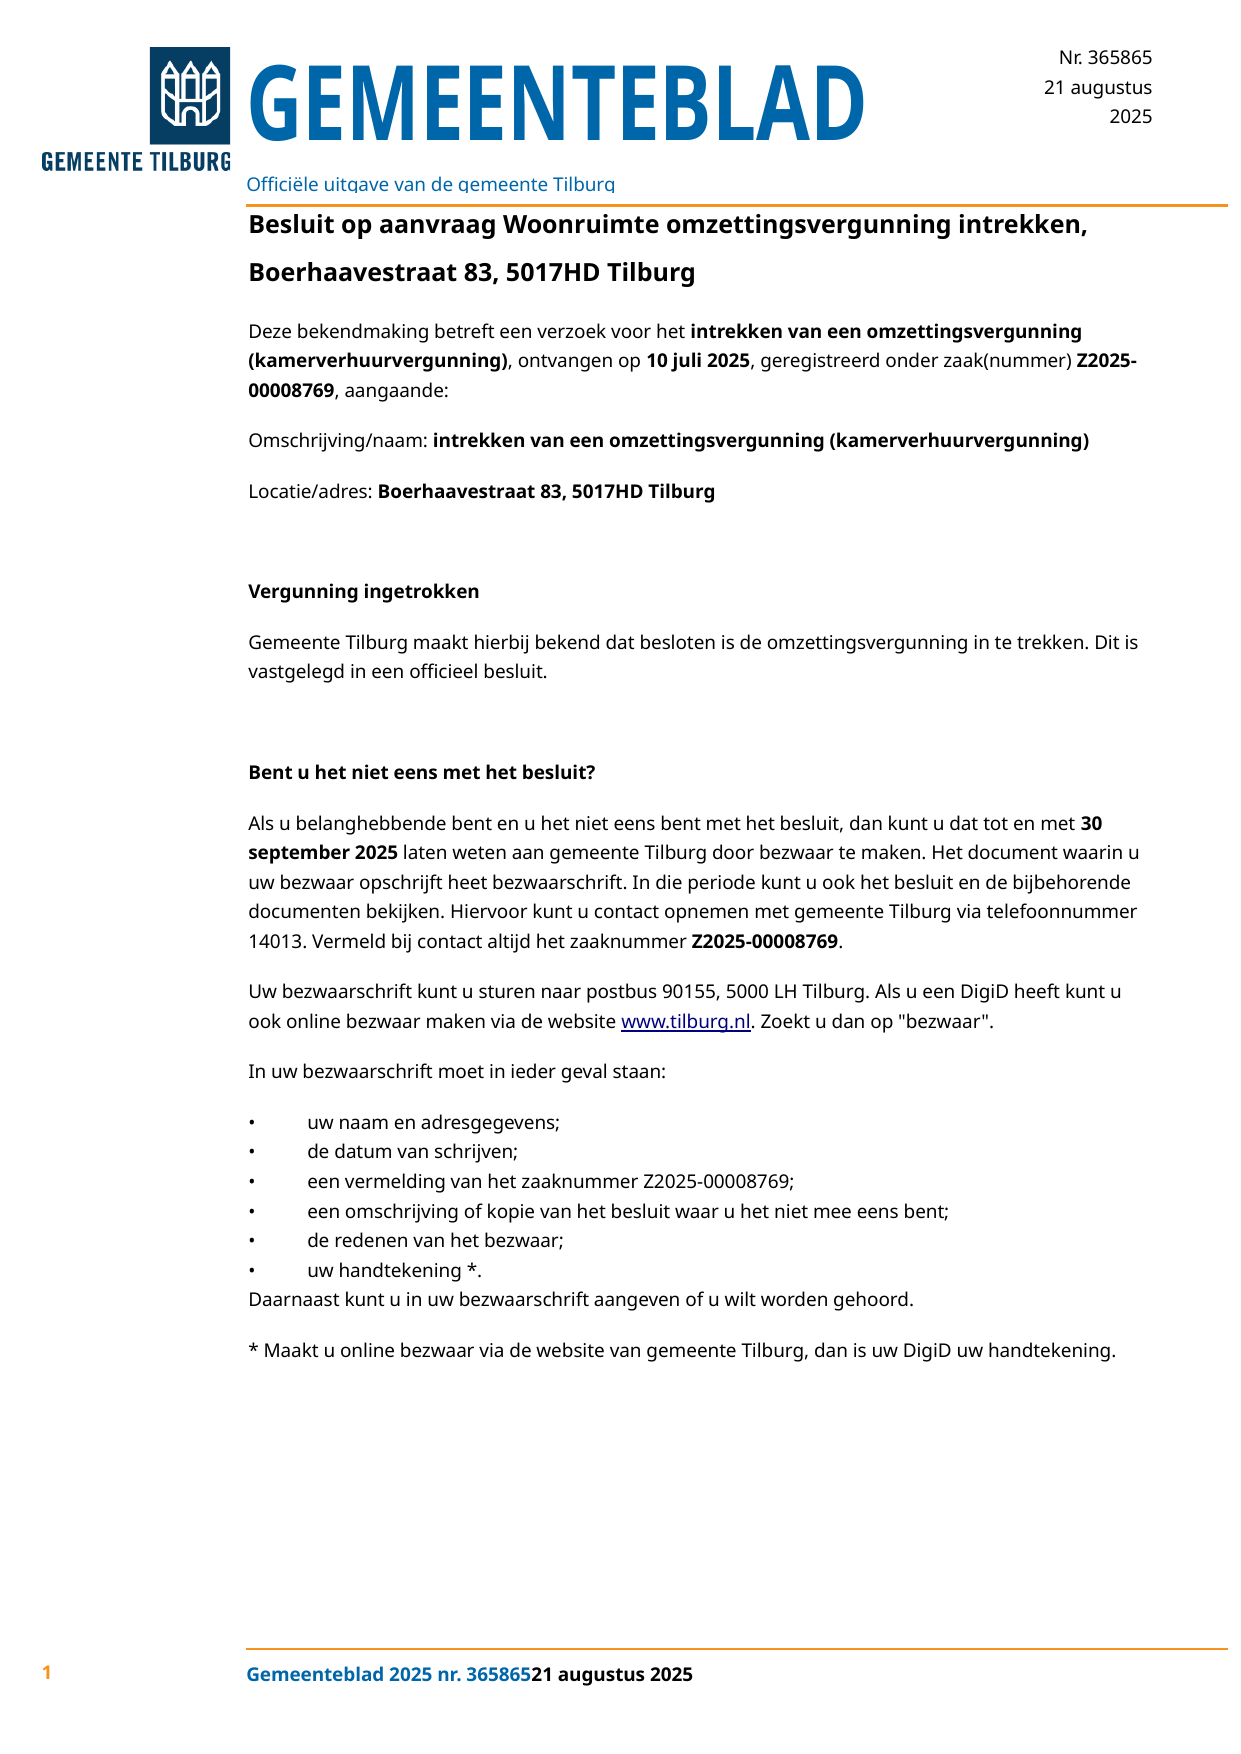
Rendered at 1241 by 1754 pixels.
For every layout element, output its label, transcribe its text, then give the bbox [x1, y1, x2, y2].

text * Maakt u online bezwaar via de website van gemeente Tilburg, dan is uw DigiD uw handtekening. [248, 1337, 1152, 1363]
list de datum van schrijven; [248, 1139, 1152, 1164]
text Vergunning ingetrokken [248, 579, 1152, 604]
list een vermelding van het zaaknummer Z2025-00008769; [248, 1168, 1152, 1194]
text Besluit op aanvraag Woonruimte omzettingsvergunning intrekken, Boerhaavestraat 83, 5017HD Tilburg [248, 207, 1152, 288]
picture [41, 47, 231, 172]
list uw handtekening *. [248, 1257, 1152, 1283]
text Gemeente Tilburg maakt hierbij bekend dat besloten is de omzettingsvergunning in te trekken. Dit is vastgelegd in een officieel besluit. [248, 629, 1152, 684]
text Locatie/adres: Boerhaavestraat 83, 5017HD Tilburg [248, 478, 1152, 504]
list een omschrijving of kopie van het besluit waar u het niet mee eens bent; [248, 1198, 1152, 1224]
text Bent u het niet eens met het besluit? [248, 759, 1152, 785]
text Daarnaast kunt u in uw bezwaarschrift aangeven of u wilt worden gehoord. [248, 1287, 1152, 1312]
text In uw bezwaarschrift moet in ieder geval staan: [248, 1059, 1152, 1084]
text Deze bekendmaking betreft een verzoek voor het intrekken van een omzettingsvergunning (kamerverhuurvergunning), ontvangen op 10 juli 2025, geregistreerd onder zaak(nummer) Z2025-00008769, aangaande: [248, 318, 1152, 403]
list uw naam en adresgegevens; [248, 1109, 1152, 1135]
text Omschrijving/naam: intrekken van een omzettingsvergunning (kamerverhuurvergunning) [248, 427, 1152, 453]
list de redenen van het bezwaar; [248, 1227, 1152, 1253]
text Uw bezwaarschrift kunt u sturen naar postbus 90155, 5000 LH Tilburg. Als u een DigiD heeft kunt u ook online bezwaar maken via de website www.tilburg.nl. Zoekt u dan op "bezwaar". [248, 979, 1152, 1034]
text Als u belanghebbende bent en u het niet eens bent met het besluit, dan kunt u dat tot en met 30 september 2025 laten weten aan gemeente Tilburg door bezwaar te maken. Het document waarin u uw bezwaar opschrijft heet bezwaarschrift. In die periode kunt u ook het besluit en de bijbehorende documenten bekijken. Hiervoor kunt u contact opnemen met gemeente Tilburg via telefoonnummer 14013. Vermeld bij contact altijd het zaaknummer Z2025-00008769. [248, 810, 1152, 954]
